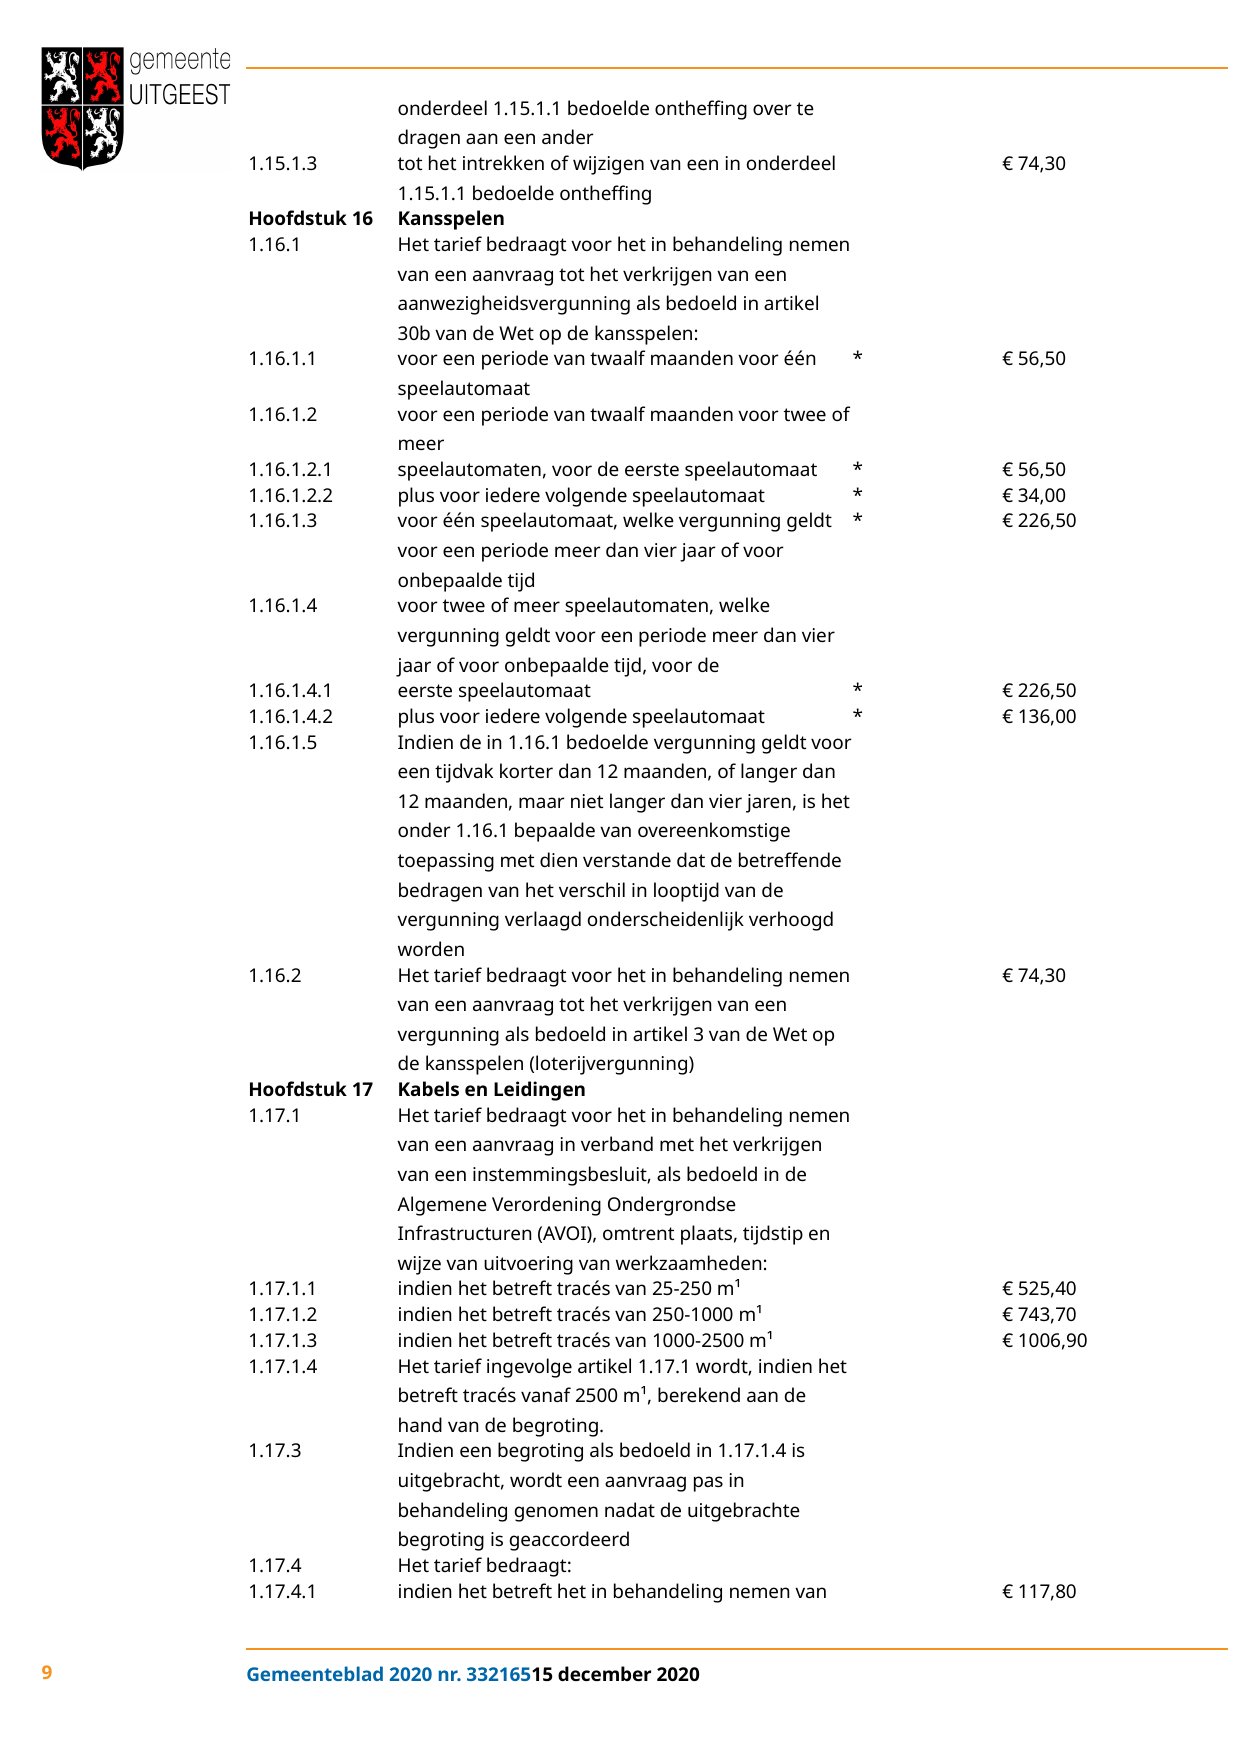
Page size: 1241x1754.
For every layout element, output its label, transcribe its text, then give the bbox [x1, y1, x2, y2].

table_cell € 34,00 [1002, 482, 1152, 508]
table_cell [853, 1327, 1002, 1353]
table_cell 1.17.4 [248, 1552, 397, 1578]
table_cell 1.17.3 [248, 1438, 397, 1552]
table_cell * [853, 482, 1002, 508]
table_cell [853, 1578, 1002, 1604]
table_cell 1.16.1.2.1 [248, 456, 397, 482]
table_cell Kansspelen [398, 205, 852, 231]
table_cell voor twee of meer speelautomaten, welke vergunning geldt voor een periode meer dan vier jaar of voor onbepaalde tijd, voor de [398, 593, 852, 677]
table_cell Het tarief bedraagt: [398, 1552, 852, 1578]
table_cell € 226,50 [1002, 678, 1152, 703]
table_cell indien het betreft tracés van 25-250 m¹ [398, 1276, 852, 1301]
table_cell € 1006,90 [1002, 1327, 1152, 1353]
table_cell € 56,50 [1002, 346, 1152, 401]
table_cell [853, 1353, 1002, 1438]
table_cell 1.15.1.3 [248, 150, 397, 205]
table_cell [1002, 1102, 1152, 1276]
table_cell tot het intrekken of wijzigen van een in onderdeel 1.15.1.1 bedoelde ontheffing [398, 150, 852, 205]
table_cell € 117,80 [1002, 1578, 1152, 1604]
table_cell plus voor iedere volgende speelautomaat [398, 482, 852, 508]
table_cell [1002, 231, 1152, 346]
table_cell 1.16.1.4.2 [248, 703, 397, 729]
table_cell Het tarief bedraagt voor het in behandeling nemen van een aanvraag tot het verkrijgen van een vergunning als bedoeld in artikel 3 van de Wet op de kansspelen (loterijvergunning) [398, 962, 852, 1076]
table_cell 1.16.1.2 [248, 401, 397, 456]
table_cell 1.16.1.4 [248, 593, 397, 677]
table_cell * [853, 456, 1002, 482]
table_cell 1.16.2 [248, 962, 397, 1076]
table_cell [1002, 1552, 1152, 1578]
table_cell [853, 1438, 1002, 1552]
table_cell Indien een begroting als bedoeld in 1.17.1.4 is uitgebracht, wordt een aanvraag pas in behandeling genomen nadat de uitgebrachte begroting is geaccordeerd [398, 1438, 852, 1552]
table_cell [853, 150, 1002, 205]
table_cell € 136,00 [1002, 703, 1152, 729]
table_cell [853, 593, 1002, 677]
table_cell [853, 1301, 1002, 1327]
table_cell € 74,30 [1002, 150, 1152, 205]
table_cell 1.16.1.5 [248, 729, 397, 962]
table_cell [1002, 95, 1152, 150]
table_cell € 525,40 [1002, 1276, 1152, 1301]
table_cell Hoofdstuk 16 [248, 205, 397, 231]
table_cell [1002, 401, 1152, 456]
table_cell indien het betreft het in behandeling nemen van [398, 1578, 852, 1604]
table_cell 1.17.1.4 [248, 1353, 397, 1438]
table_cell Het tarief bedraagt voor het in behandeling nemen van een aanvraag tot het verkrijgen van een aanwezigheidsvergunning als bedoeld in artikel 30b van de Wet op de kansspelen: [398, 231, 852, 346]
table_cell eerste speelautomaat [398, 678, 852, 703]
table_cell [853, 1552, 1002, 1578]
table_cell Indien de in 1.16.1 bedoelde vergunning geldt voor een tijdvak korter dan 12 maanden, of langer dan 12 maanden, maar niet langer dan vier jaren, is het onder 1.16.1 bepaalde van overeenkomstige toepassing met dien verstande dat de betreffende bedragen van het verschil in looptijd van de vergunning verlaagd onderscheidenlijk verhoogd worden [398, 729, 852, 962]
table_cell * [853, 508, 1002, 593]
table_cell indien het betreft tracés van 250-1000 m¹ [398, 1301, 852, 1327]
table_cell speelautomaten, voor de eerste speelautomaat [398, 456, 852, 482]
table_cell 1.16.1.3 [248, 508, 397, 593]
table_cell voor een periode van twaalf maanden voor twee of meer [398, 401, 852, 456]
table_cell 1.16.1 [248, 231, 397, 346]
table_cell [853, 231, 1002, 346]
table_cell 1.16.1.2.2 [248, 482, 397, 508]
table_cell * [853, 703, 1002, 729]
table_cell [853, 962, 1002, 1076]
table_cell € 56,50 [1002, 456, 1152, 482]
table_cell Het tarief bedraagt voor het in behandeling nemen van een aanvraag in verband met het verkrijgen van een instemmingsbesluit, als bedoeld in de Algemene Verordening Ondergrondse Infrastructuren (AVOI), omtrent plaats, tijdstip en wijze van uitvoering van werkzaamheden: [398, 1102, 852, 1276]
table_cell [1002, 1438, 1152, 1552]
table_cell * [853, 678, 1002, 703]
table_cell [1002, 1353, 1152, 1438]
table_cell Kabels en Leidingen [398, 1076, 852, 1102]
table_cell € 74,30 [1002, 962, 1152, 1076]
table_cell Het tarief ingevolge artikel 1.17.1 wordt, indien het betreft tracés vanaf 2500 m¹, berekend aan de hand van de begroting. [398, 1353, 852, 1438]
picture [41, 47, 231, 172]
table_cell [853, 1102, 1002, 1276]
table_cell [1002, 729, 1152, 962]
table_cell [1002, 205, 1152, 231]
table_cell 1.16.1.4.1 [248, 678, 397, 703]
table_cell [853, 1076, 1002, 1102]
table_cell onderdeel 1.15.1.1 bedoelde ontheffing over te dragen aan een ander [398, 95, 852, 150]
table_cell [1002, 593, 1152, 677]
table_cell [248, 95, 397, 150]
table_cell 1.17.1.2 [248, 1301, 397, 1327]
table_cell plus voor iedere volgende speelautomaat [398, 703, 852, 729]
table_cell indien het betreft tracés van 1000-2500 m¹ [398, 1327, 852, 1353]
table_cell 1.16.1.1 [248, 346, 397, 401]
table_cell 1.17.1.1 [248, 1276, 397, 1301]
table_cell [853, 205, 1002, 231]
table_cell [853, 729, 1002, 962]
table_cell [1002, 1076, 1152, 1102]
table_cell [853, 1276, 1002, 1301]
table_cell voor één speelautomaat, welke vergunning geldt voor een periode meer dan vier jaar of voor onbepaalde tijd [398, 508, 852, 593]
table_cell € 226,50 [1002, 508, 1152, 593]
table_cell [853, 401, 1002, 456]
table_cell voor een periode van twaalf maanden voor één speelautomaat [398, 346, 852, 401]
table_cell Hoofdstuk 17 [248, 1076, 397, 1102]
table_cell [853, 95, 1002, 150]
table_cell 1.17.1.3 [248, 1327, 397, 1353]
table_cell 1.17.4.1 [248, 1578, 397, 1604]
table_cell * [853, 346, 1002, 401]
table_cell € 743,70 [1002, 1301, 1152, 1327]
table_cell 1.17.1 [248, 1102, 397, 1276]
